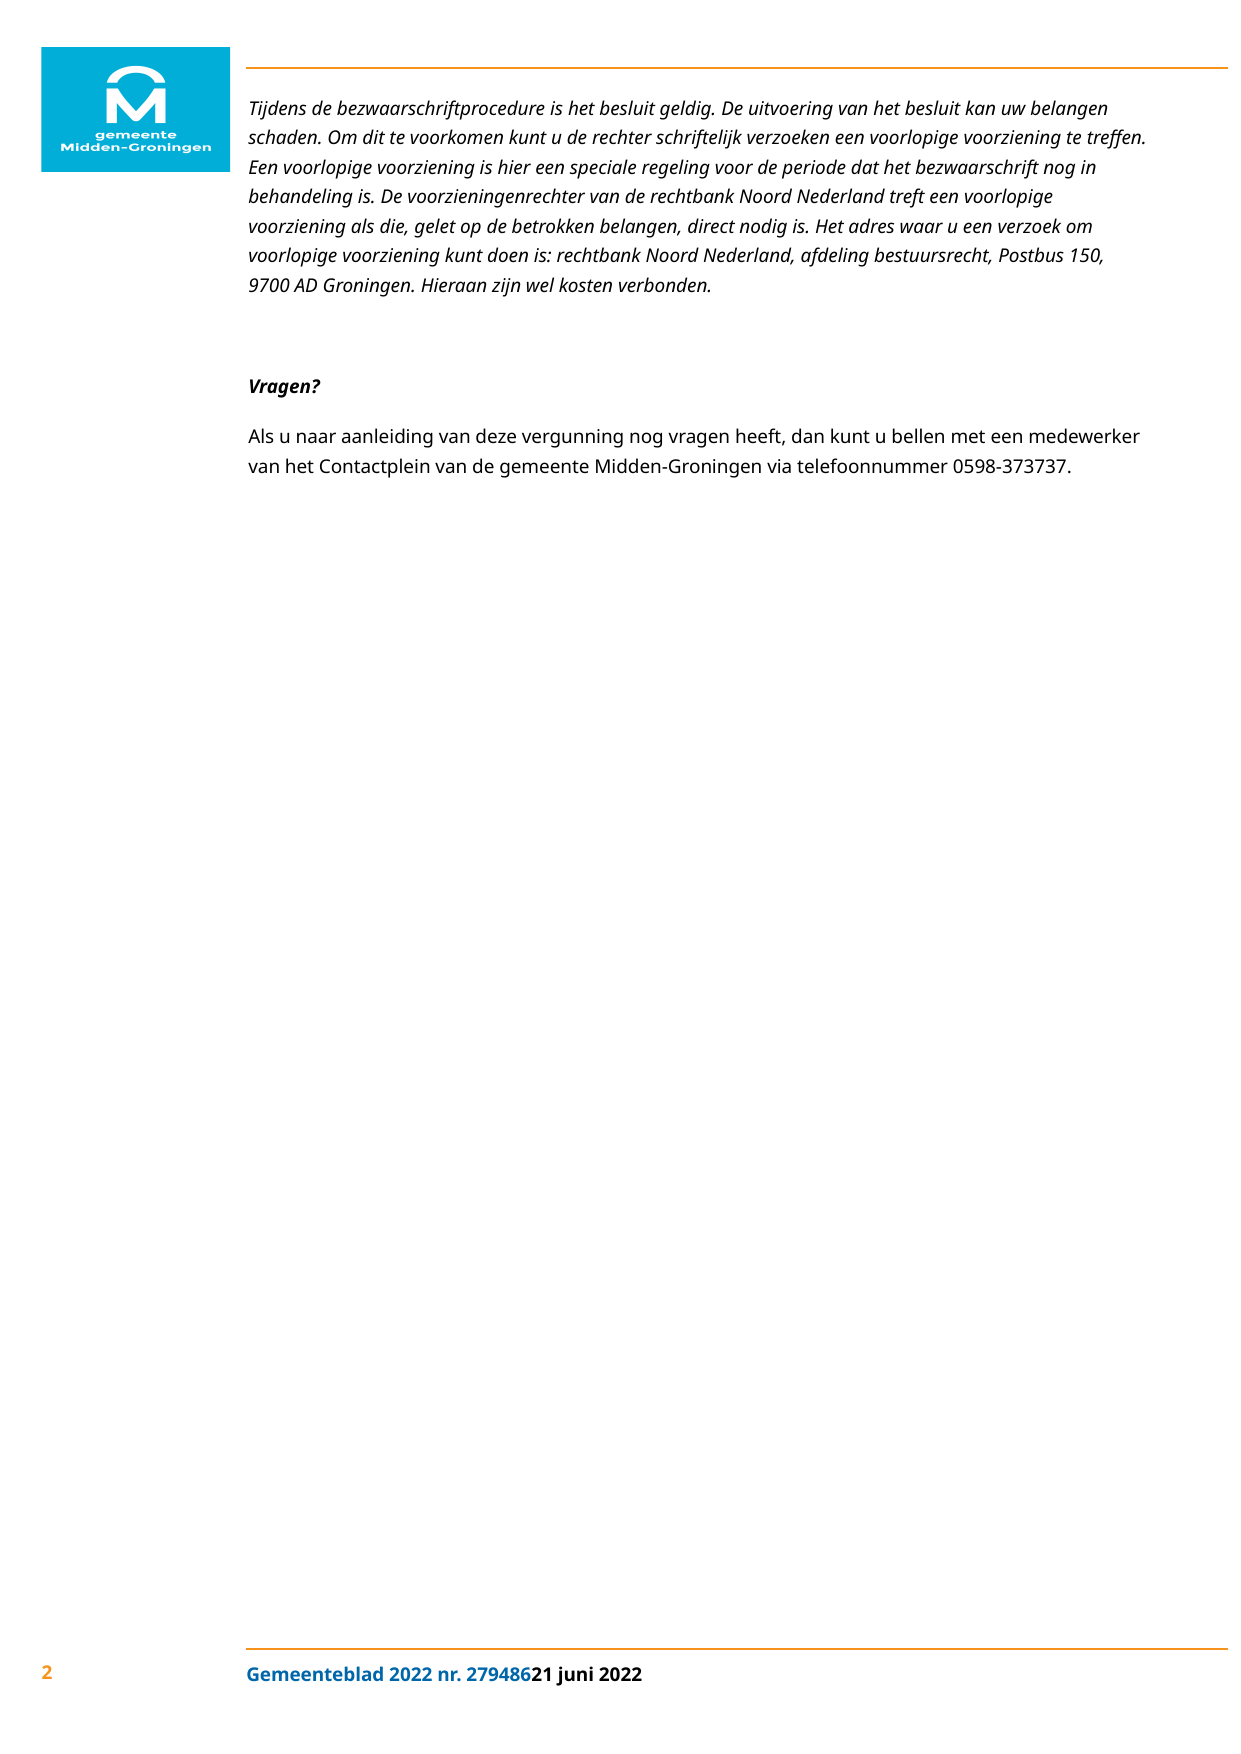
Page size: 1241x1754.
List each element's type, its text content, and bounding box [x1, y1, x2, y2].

picture [184, 146, 190, 153]
picture [108, 66, 164, 82]
text Vragen? [248, 373, 1152, 399]
text Tijdens de bezwaarschriftprocedure is het besluit geldig. De uitvoering van het besluit kan uw belangen schaden. Om dit te voorkomen kunt u de rechter schriftelijk verzoeken een voorlopige voorziening te treffen. Een voorlopige voorziening is hier een speciale regeling voor de periode dat het bezwaarschrift nog in behandeling is. De voorzieningenrechter van de rechtbank Noord Nederland treft een voorlopige voorziening als die, gelet op de betrokken belangen, direct nodig is. Het adres waar u een verzoek om voorlopige voorziening kunt doen is: rechtbank Noord Nederland, afdeling bestuursrecht, Postbus 150, 9700 AD Groningen. Hieraan zijn wel kosten verbonden. [248, 95, 1152, 298]
picture [107, 89, 165, 122]
text Als u naar aanleiding van deze vergunning nog vragen heeft, dan kunt u bellen met een medewerker van het Contactplein van de gemeente Midden-Groningen via telefoonnummer 0598-373737. [248, 423, 1152, 479]
